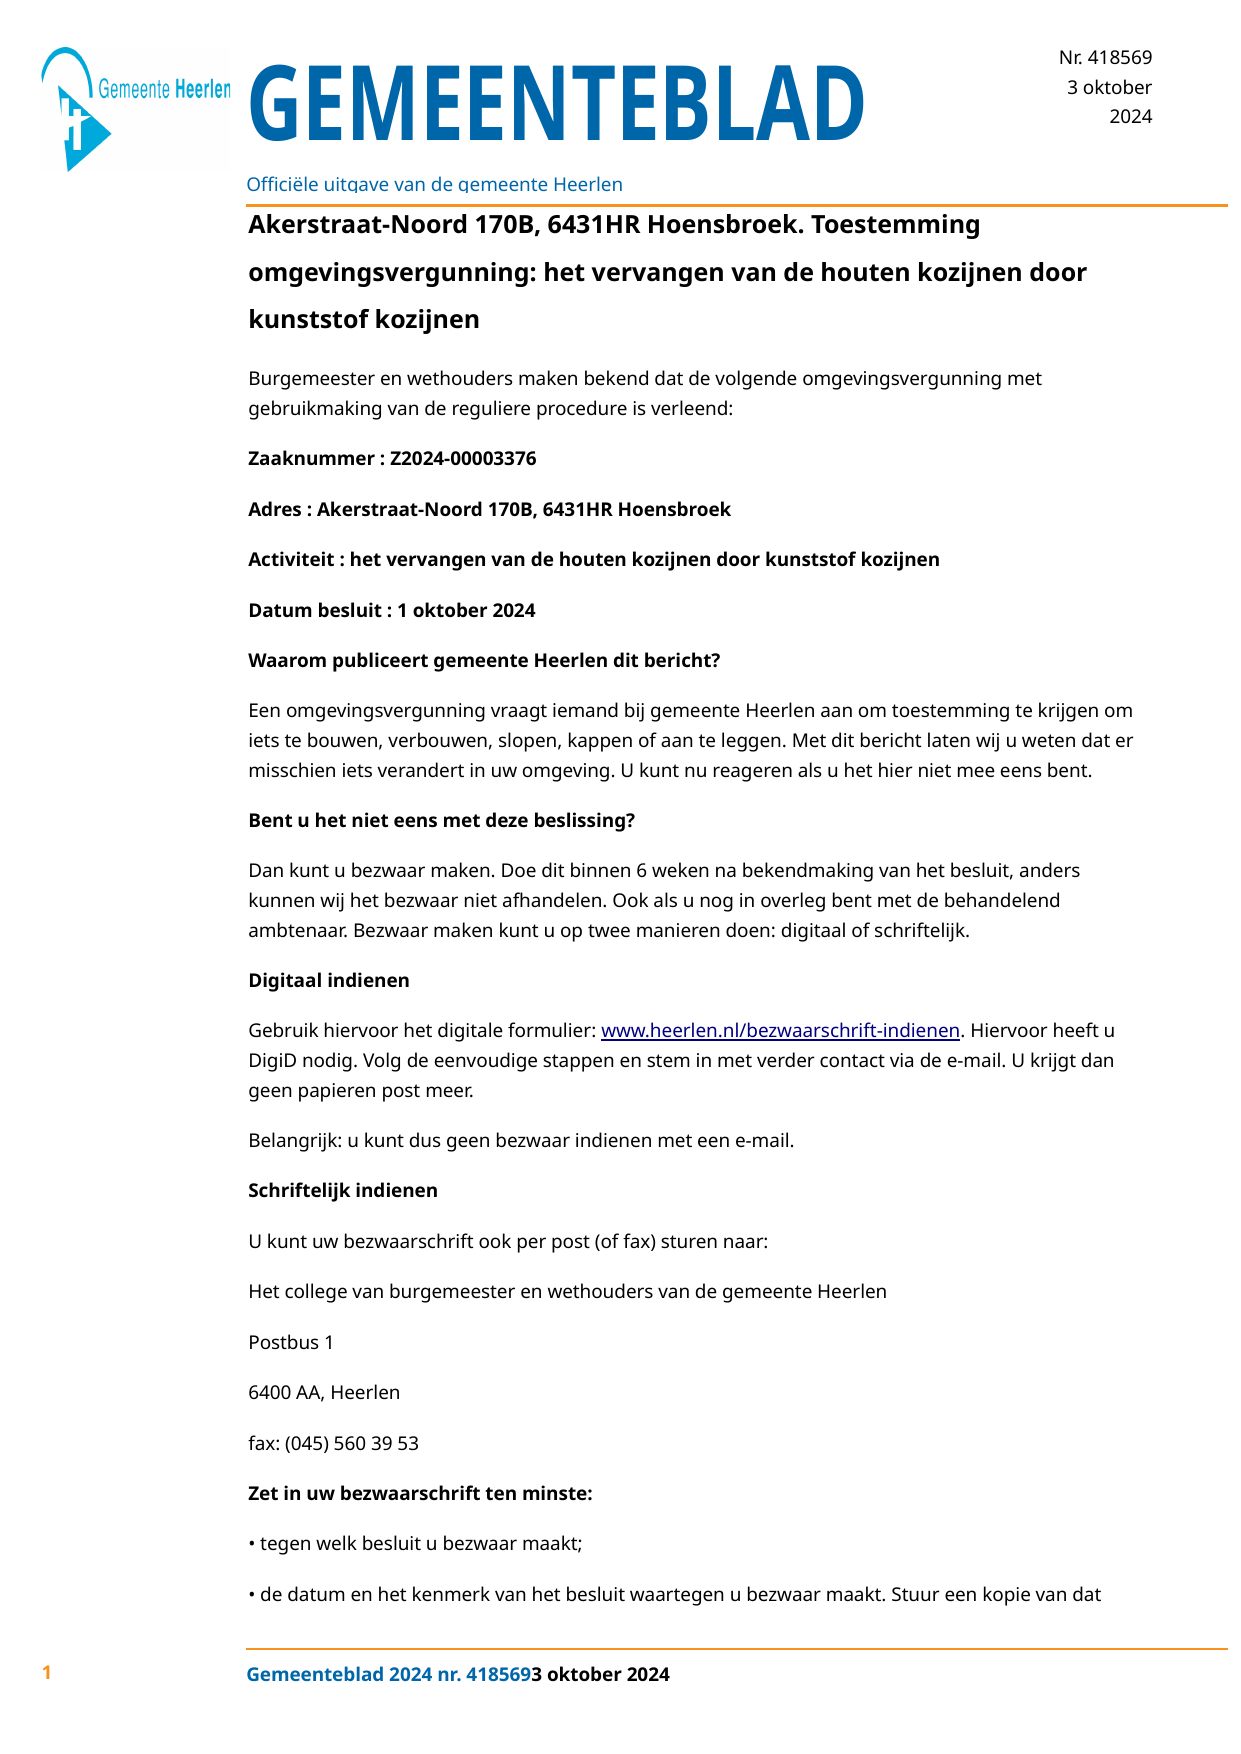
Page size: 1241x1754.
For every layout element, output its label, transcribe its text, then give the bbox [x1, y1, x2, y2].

picture [41, 47, 231, 172]
text U kunt uw bezwaarschrift ook per post (of fax) sturen naar: [248, 1228, 1152, 1254]
text Digitaal indienen [248, 967, 1152, 993]
text Activiteit : het vervangen van de houten kozijnen door kunststof kozijnen [248, 546, 1152, 572]
text Postbus 1 [248, 1329, 1152, 1354]
text Datum besluit : 1 oktober 2024 [248, 597, 1152, 622]
text Zaaknummer : Z2024-00003376 [248, 446, 1152, 471]
text Gebruik hiervoor het digitale formulier: www.heerlen.nl/bezwaarschrift-indienen. Hiervoor heeft u DigiD nodig. Volg de eenvoudige stappen en stem in met verder contact via de e-mail. U krijgt dan geen papieren post meer. [248, 1018, 1152, 1102]
text Akerstraat-Noord 170B, 6431HR Hoensbroek. Toestemming omgevingsvergunning: het vervangen van de houten kozijnen door kunststof kozijnen [248, 207, 1152, 336]
text Adres : Akerstraat-Noord 170B, 6431HR Hoensbroek [248, 496, 1152, 522]
text Zet in uw bezwaarschrift ten minste: [248, 1480, 1152, 1506]
text Het college van burgemeester en wethouders van de gemeente Heerlen [248, 1278, 1152, 1304]
text • de datum en het kenmerk van het besluit waartegen u bezwaar maakt. Stuur een kopie van dat [248, 1581, 1152, 1607]
text Schriftelijk indienen [248, 1178, 1152, 1203]
text Belangrijk: u kunt dus geen bezwaar indienen met een e-mail. [248, 1127, 1152, 1153]
text Waarom publiceert gemeente Heerlen dit bericht? [248, 647, 1152, 673]
text Dan kunt u bezwaar maken. Doe dit binnen 6 weken na bekendmaking van het besluit, anders kunnen wij het bezwaar niet afhandelen. Ook als u nog in overleg bent met de behandelend ambtenaar. Bezwaar maken kunt u op twee manieren doen: digitaal of schriftelijk. [248, 858, 1152, 942]
text Burgemeester en wethouders maken bekend dat de volgende omgevingsvergunning met gebruikmaking van de reguliere procedure is verleend: [248, 366, 1152, 421]
text • tegen welk besluit u bezwaar maakt; [248, 1531, 1152, 1556]
text fax: (045) 560 39 53 [248, 1430, 1152, 1455]
text Een omgevingsvergunning vraagt iemand bij gemeente Heerlen aan om toestemming te krijgen om iets te bouwen, verbouwen, slopen, kappen of aan te leggen. Met dit bericht laten wij u weten dat er misschien iets verandert in uw omgeving. U kunt nu reageren als u het hier niet mee eens bent. [248, 698, 1152, 782]
text 6400 AA, Heerlen [248, 1379, 1152, 1405]
picture [41, 47, 59, 70]
text Bent u het niet eens met deze beslissing? [248, 807, 1152, 833]
